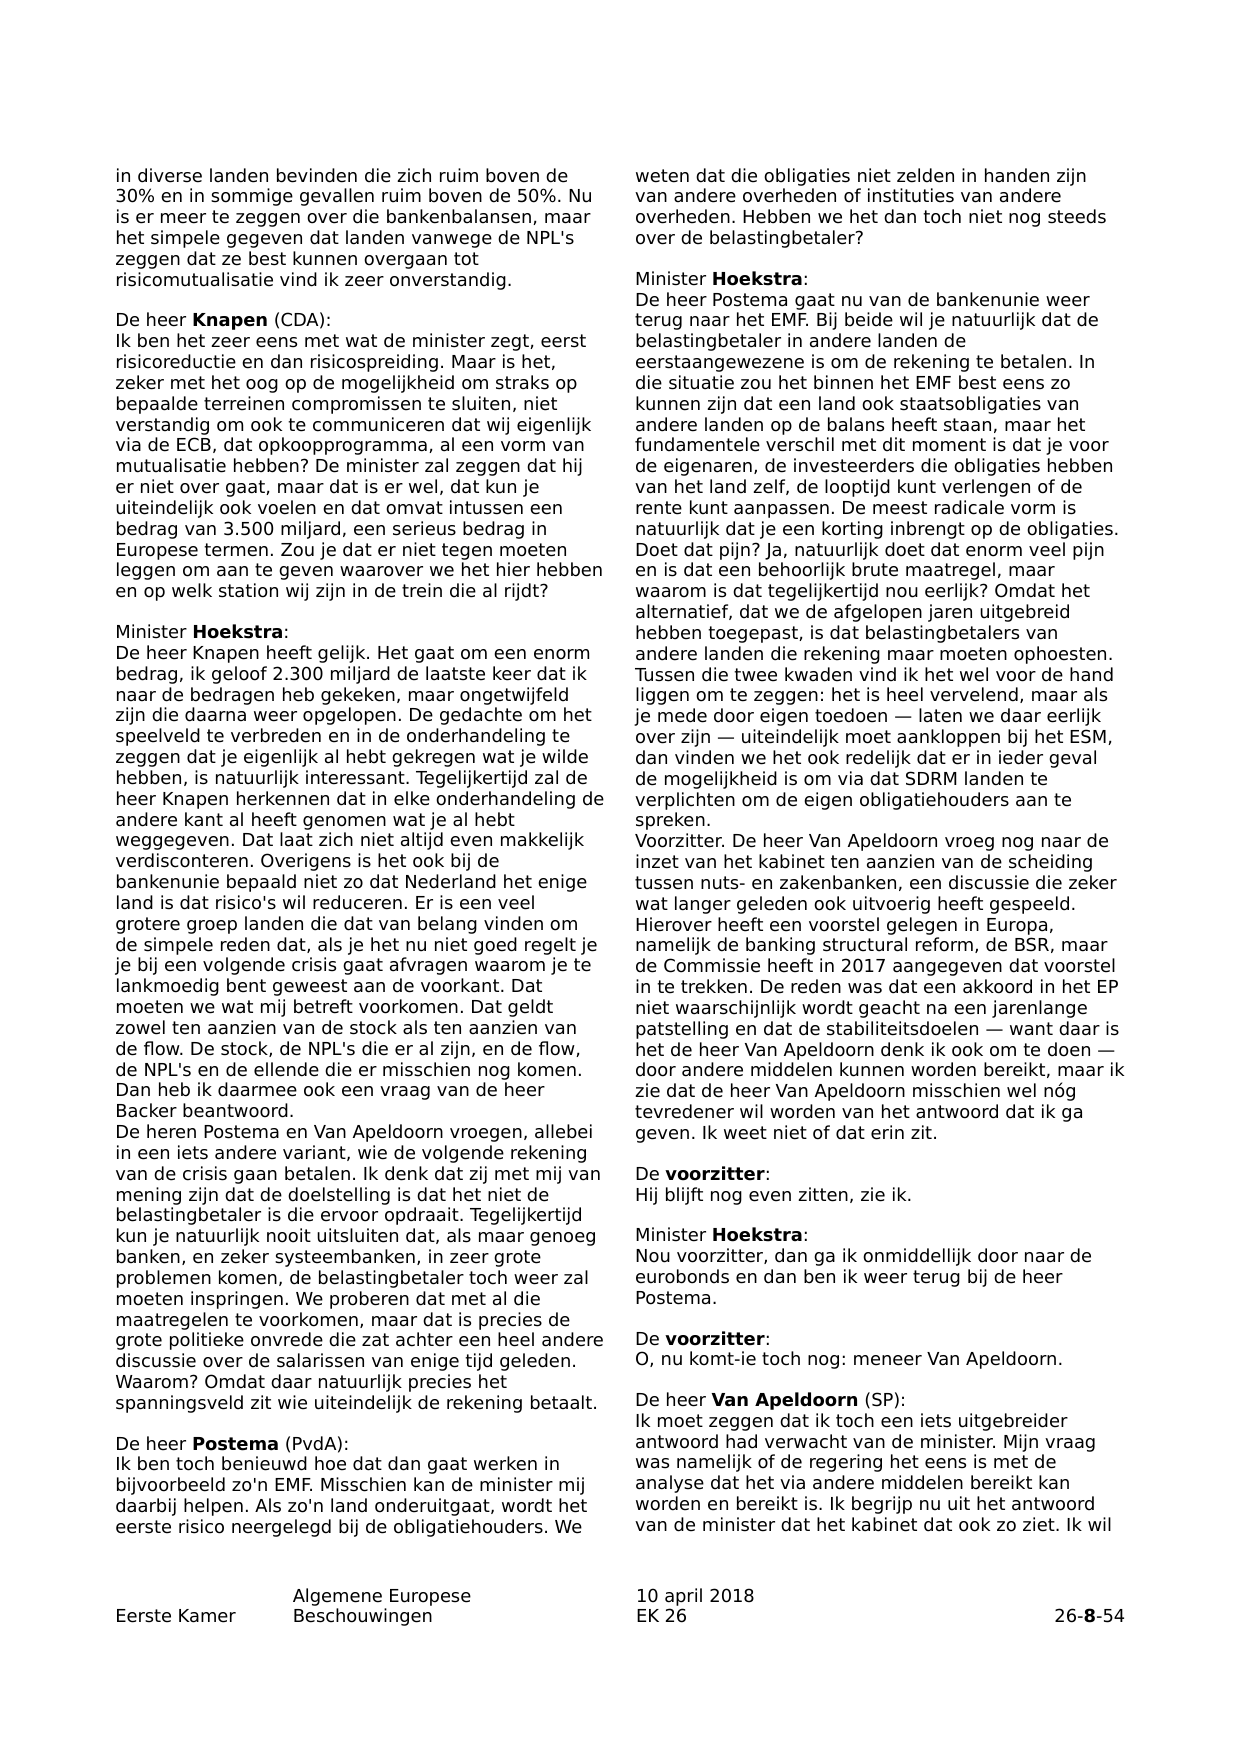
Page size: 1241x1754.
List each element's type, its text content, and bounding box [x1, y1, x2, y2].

text Ik ben toch benieuwd hoe dat dan gaat werken in bijvoorbeeld zo'n EMF. Misschien kan de minister mij daarbij helpen. Als zo'n land onderuitgaat, wordt het eerste risico neergelegd bij de obligatiehouders. We [115, 1454, 605, 1537]
text weten dat die obligaties niet zelden in handen zijn van andere overheden of instituties van andere overheden. Hebben we het dan toch niet nog steeds over de belastingbetaler? [635, 165, 1125, 249]
text Minister Hoekstra: [635, 1225, 1125, 1246]
text De heer Knapen (CDA): [115, 310, 605, 331]
text Minister Hoekstra: [115, 622, 605, 643]
text Voorzitter. De heer Van Apeldoorn vroeg nog naar de inzet van het kabinet ten aanzien van de scheiding tussen nuts- en zakenbanken, een discussie die zeker wat langer geleden ook uitvoerig heeft gespeeld. Hierover heeft een voorstel gelegen in Europa, namelijk de banking structural reform, de BSR, maar de Commissie heeft in 2017 aangegeven dat voorstel in te trekken. De reden was dat een akkoord in het EP niet waarschijnlijk wordt geacht na een jarenlange patstelling en dat de stabiliteitsdoelen — want daar is het de heer Van Apeldoorn denk ik ook om te doen — door andere middelen kunnen worden bereikt, maar ik zie dat de heer Van Apeldoorn misschien wel nóg tevredener wil worden van het antwoord dat ik ga geven. Ik weet niet of dat erin zit. [635, 831, 1125, 1143]
text De heer Van Apeldoorn (SP): [635, 1390, 1125, 1411]
text De heer Postema gaat nu van de bankenunie weer terug naar het EMF. Bij beide wil je natuurlijk dat de belastingbetaler in andere landen de eerstaangewezene is om de rekening te betalen. In die situatie zou het binnen het EMF best eens zo kunnen zijn dat een land ook staatsobligaties van andere landen op de balans heeft staan, maar het fundamentele verschil met dit moment is dat je voor de eigenaren, de investeerders die obligaties hebben van het land zelf, de looptijd kunt verlengen of de rente kunt aanpassen. De meest radicale vorm is natuurlijk dat je een korting inbrengt op de obligaties. Doet dat pijn? Ja, natuurlijk doet dat enorm veel pijn en is dat een behoorlijk brute maatregel, maar waarom is dat tegelijkertijd nou eerlijk? Omdat het alternatief, dat we de afgelopen jaren uitgebreid hebben toegepast, is dat belastingbetalers van andere landen die rekening maar moeten ophoesten. Tussen die twee kwaden vind ik het wel voor de hand liggen om te zeggen: het is heel vervelend, maar als je mede door eigen toedoen — laten we daar eerlijk over zijn — uiteindelijk moet aankloppen bij het ESM, dan vinden we het ook redelijk dat er in ieder geval de mogelijkheid is om via dat SDRM landen te verplichten om de eigen obligatiehouders aan te spreken. [635, 289, 1125, 831]
text De heer Knapen heeft gelijk. Het gaat om een enorm bedrag, ik geloof 2.300 miljard de laatste keer dat ik naar de bedragen heb gekeken, maar ongetwijfeld zijn die daarna weer opgelopen. De gedachte om het speelveld te verbreden en in de onderhandeling te zeggen dat je eigenlijk al hebt gekregen wat je wilde hebben, is natuurlijk interessant. Tegelijkertijd zal de heer Knapen herkennen dat in elke onderhandeling de andere kant al heeft genomen wat je al hebt weggegeven. Dat laat zich niet altijd even makkelijk verdisconteren. Overigens is het ook bij de bankenunie bepaald niet zo dat Nederland het enige land is dat risico's wil reduceren. Er is een veel grotere groep landen die dat van belang vinden om de simpele reden dat, als je het nu niet goed regelt je je bij een volgende crisis gaat afvragen waarom je te lankmoedig bent geweest aan de voorkant. Dat moeten we wat mij betreft voorkomen. Dat geldt zowel ten aanzien van de stock als ten aanzien van de flow. De stock, de NPL's die er al zijn, en de flow, de NPL's en de ellende die er misschien nog komen. Dan heb ik daarmee ook een vraag van de heer Backer beantwoord. [115, 643, 605, 1122]
text De heer Postema (PvdA): [115, 1433, 605, 1454]
text De voorzitter: [635, 1163, 1125, 1184]
text in diverse landen bevinden die zich ruim boven de 30% en in sommige gevallen ruim boven de 50%. Nu is er meer te zeggen over die bankenbalansen, maar het simpele gegeven dat landen vanwege de NPL's zeggen dat ze best kunnen overgaan tot risicomutualisatie vind ik zeer onverstandig. [115, 165, 605, 290]
text De heren Postema en Van Apeldoorn vroegen, allebei in een iets andere variant, wie de volgende rekening van de crisis gaan betalen. Ik denk dat zij met mij van mening zijn dat de doelstelling is dat het niet de belastingbetaler is die ervoor opdraait. Tegelijkertijd kun je natuurlijk nooit uitsluiten dat, als maar genoeg banken, en zeker systeembanken, in zeer grote problemen komen, de belastingbetaler toch weer zal moeten inspringen. We proberen dat met al die maatregelen te voorkomen, maar dat is precies de grote politieke onvrede die zat achter een heel andere discussie over de salarissen van enige tijd geleden. Waarom? Omdat daar natuurlijk precies het spanningsveld zit wie uiteindelijk de rekening betaalt. [115, 1122, 605, 1413]
text Minister Hoekstra: [635, 269, 1125, 289]
text Nou voorzitter, dan ga ik onmiddellijk door naar de eurobonds en dan ben ik weer terug bij de heer Postema. [635, 1246, 1125, 1308]
text Ik ben het zeer eens met wat de minister zegt, eerst risicoreductie en dan risicospreiding. Maar is het, zeker met het oog op de mogelijkheid om straks op bepaalde terreinen compromissen te sluiten, niet verstandig om ook te communiceren dat wij eigenlijk via de ECB, dat opkoopprogramma, al een vorm van mutualisatie hebben? De minister zal zeggen dat hij er niet over gaat, maar dat is er wel, dat kun je uiteindelijk ook voelen en dat omvat intussen een bedrag van 3.500 miljard, een serieus bedrag in Europese termen. Zou je dat er niet tegen moeten leggen om aan te geven waarover we het hier hebben en op welk station wij zijn in de trein die al rijdt? [115, 331, 605, 602]
text Hij blijft nog even zitten, zie ik. [635, 1184, 1125, 1205]
text O, nu komt-ie toch nog: meneer Van Apeldoorn. [635, 1349, 1125, 1370]
text De voorzitter: [635, 1328, 1125, 1349]
text Ik moet zeggen dat ik toch een iets uitgebreider antwoord had verwacht van de minister. Mijn vraag was namelijk of de regering het eens is met de analyse dat het via andere middelen bereikt kan worden en bereikt is. Ik begrijp nu uit het antwoord van de minister dat het kabinet dat ook zo ziet. Ik wil [635, 1411, 1125, 1536]
